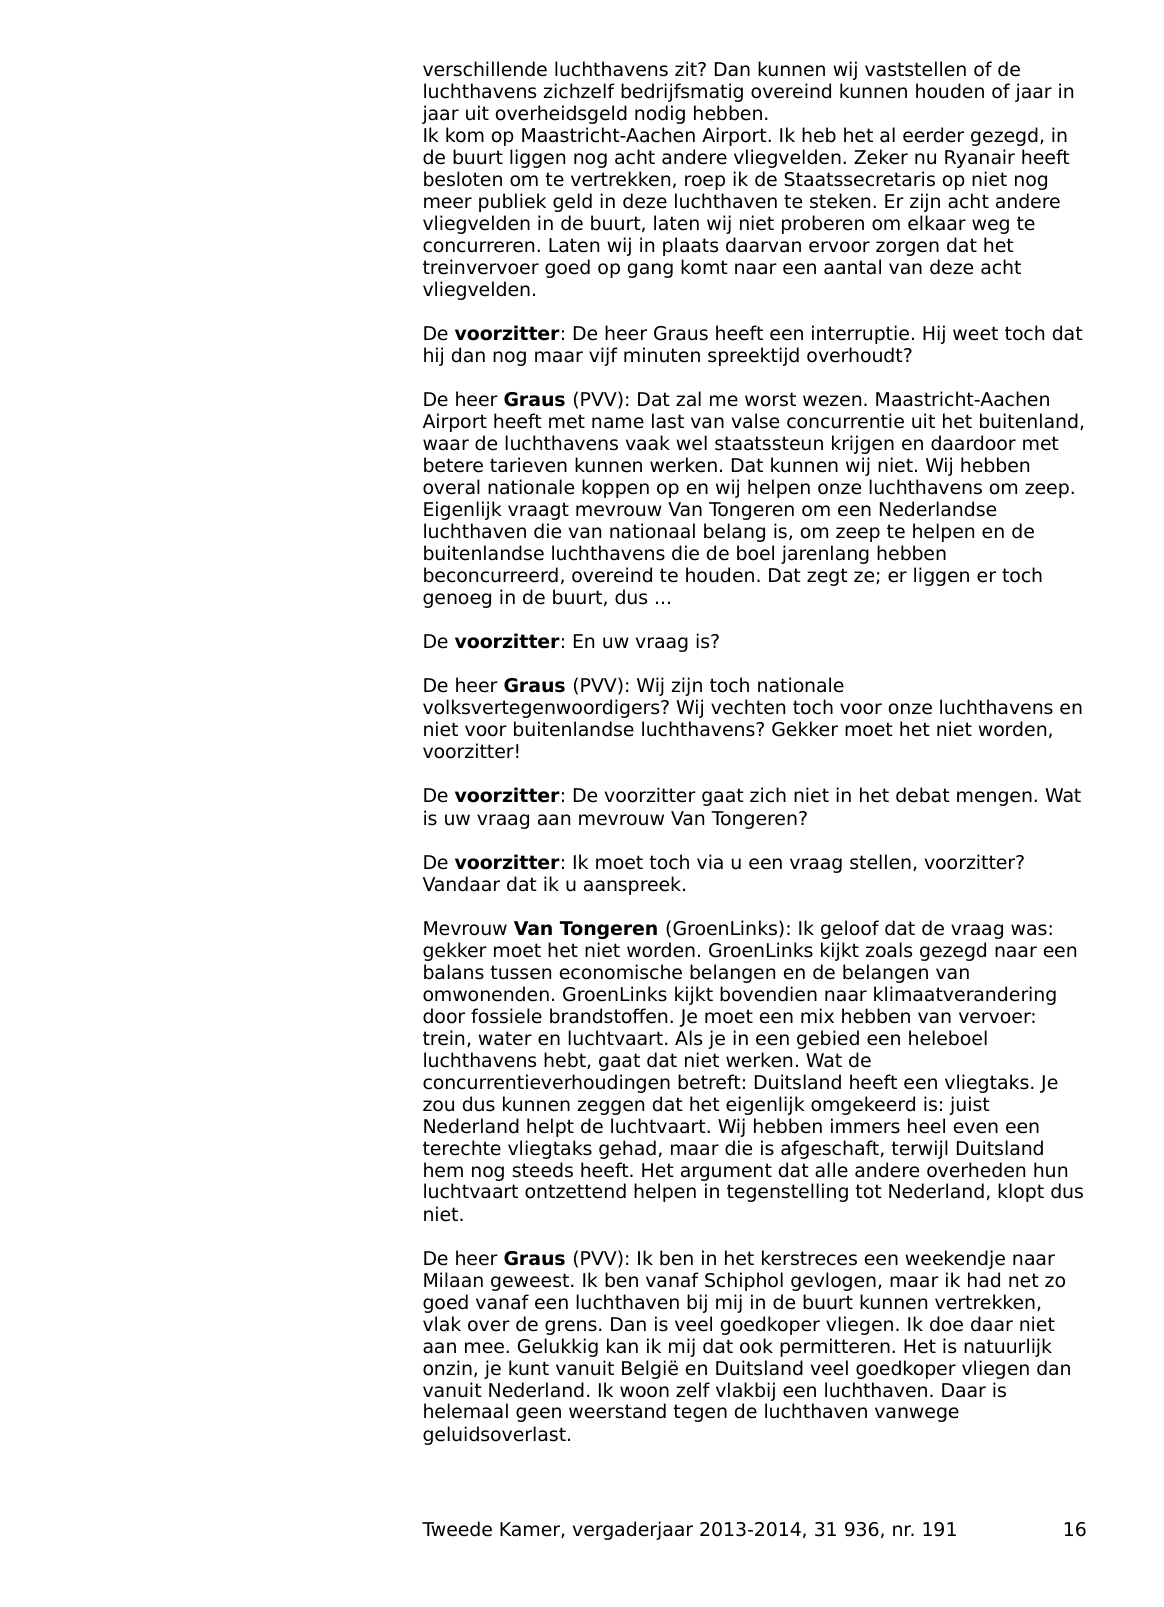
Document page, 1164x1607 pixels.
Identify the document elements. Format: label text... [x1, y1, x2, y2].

text Mevrouw Van Tongeren (GroenLinks): Ik geloof dat de vraag was: gekker moet het niet worden. GroenLinks kijkt zoals gezegd naar een balans tussen economische belangen en de belangen van omwonenden. GroenLinks kijkt bovendien naar klimaatverandering door fossiele brandstoffen. Je moet een mix hebben van vervoer: trein, water en luchtvaart. Als je in een gebied een heleboel luchthavens hebt, gaat dat niet werken. Wat de concurrentieverhoudingen betreft: Duitsland heeft een vliegtaks. Je zou dus kunnen zeggen dat het eigenlijk omgekeerd is: juist Nederland helpt de luchtvaart. Wij hebben immers heel even een terechte vliegtaks gehad, maar die is afgeschaft, terwijl Duitsland hem nog steeds heeft. Het argument dat alle andere overheden hun luchtvaart ontzettend helpen in tegenstelling tot Nederland, klopt dus niet. [422, 918, 1087, 1225]
text De voorzitter: De heer Graus heeft een interruptie. Hij weet toch dat hij dan nog maar vijf minuten spreektijd overhoudt? [422, 323, 1087, 367]
text De voorzitter: De voorzitter gaat zich niet in het debat mengen. Wat is uw vraag aan mevrouw Van Tongeren? [422, 785, 1087, 829]
text De heer Graus (PVV): Wij zijn toch nationale volksvertegenwoordigers? Wij vechten toch voor onze luchthavens en niet voor buitenlandse luchthavens? Gekker moet het niet worden, voorzitter! [422, 675, 1087, 763]
text De heer Graus (PVV): Ik ben in het kerstreces een weekendje naar Milaan geweest. Ik ben vanaf Schiphol gevlogen, maar ik had net zo goed vanaf een luchthaven bij mij in de buurt kunnen vertrekken, vlak over de grens. Dan is veel goedkoper vliegen. Ik doe daar niet aan mee. Gelukkig kan ik mij dat ook permitteren. Het is natuurlijk onzin, je kunt vanuit België en Duitsland veel goedkoper vliegen dan vanuit Nederland. Ik woon zelf vlakbij een luchthaven. Daar is helemaal geen weerstand tegen de luchthaven vanwege geluidsoverlast. [422, 1248, 1087, 1445]
text De heer Graus (PVV): Dat zal me worst wezen. Maastricht-Aachen Airport heeft met name last van valse concurrentie uit het buitenland, waar de luchthavens vaak wel staatssteun krijgen en daardoor met betere tarieven kunnen werken. Dat kunnen wij niet. Wij hebben overal nationale koppen op en wij helpen onze luchthavens om zeep. Eigenlijk vraagt mevrouw Van Tongeren om een Nederlandse luchthaven die van nationaal belang is, om zeep te helpen en de buitenlandse luchthavens die de boel jarenlang hebben beconcurreerd, overeind te houden. Dat zegt ze; er liggen er toch genoeg in de buurt, dus ... [422, 389, 1087, 609]
text Ik kom op Maastricht-Aachen Airport. Ik heb het al eerder gezegd, in de buurt liggen nog acht andere vliegvelden. Zeker nu Ryanair heeft besloten om te vertrekken, roep ik de Staatssecretaris op niet nog meer publiek geld in deze luchthaven te steken. Er zijn acht andere vliegvelden in de buurt, laten wij niet proberen om elkaar weg te concurreren. Laten wij in plaats daarvan ervoor zorgen dat het treinvervoer goed op gang komt naar een aantal van deze acht vliegvelden. [422, 125, 1087, 301]
text De voorzitter: En uw vraag is? [422, 631, 1087, 653]
text verschillende luchthavens zit? Dan kunnen wij vaststellen of de luchthavens zichzelf bedrijfsmatig overeind kunnen houden of jaar in jaar uit overheidsgeld nodig hebben. [422, 59, 1087, 125]
text De voorzitter: Ik moet toch via u een vraag stellen, voorzitter? Vandaar dat ik u aanspreek. [422, 852, 1087, 896]
